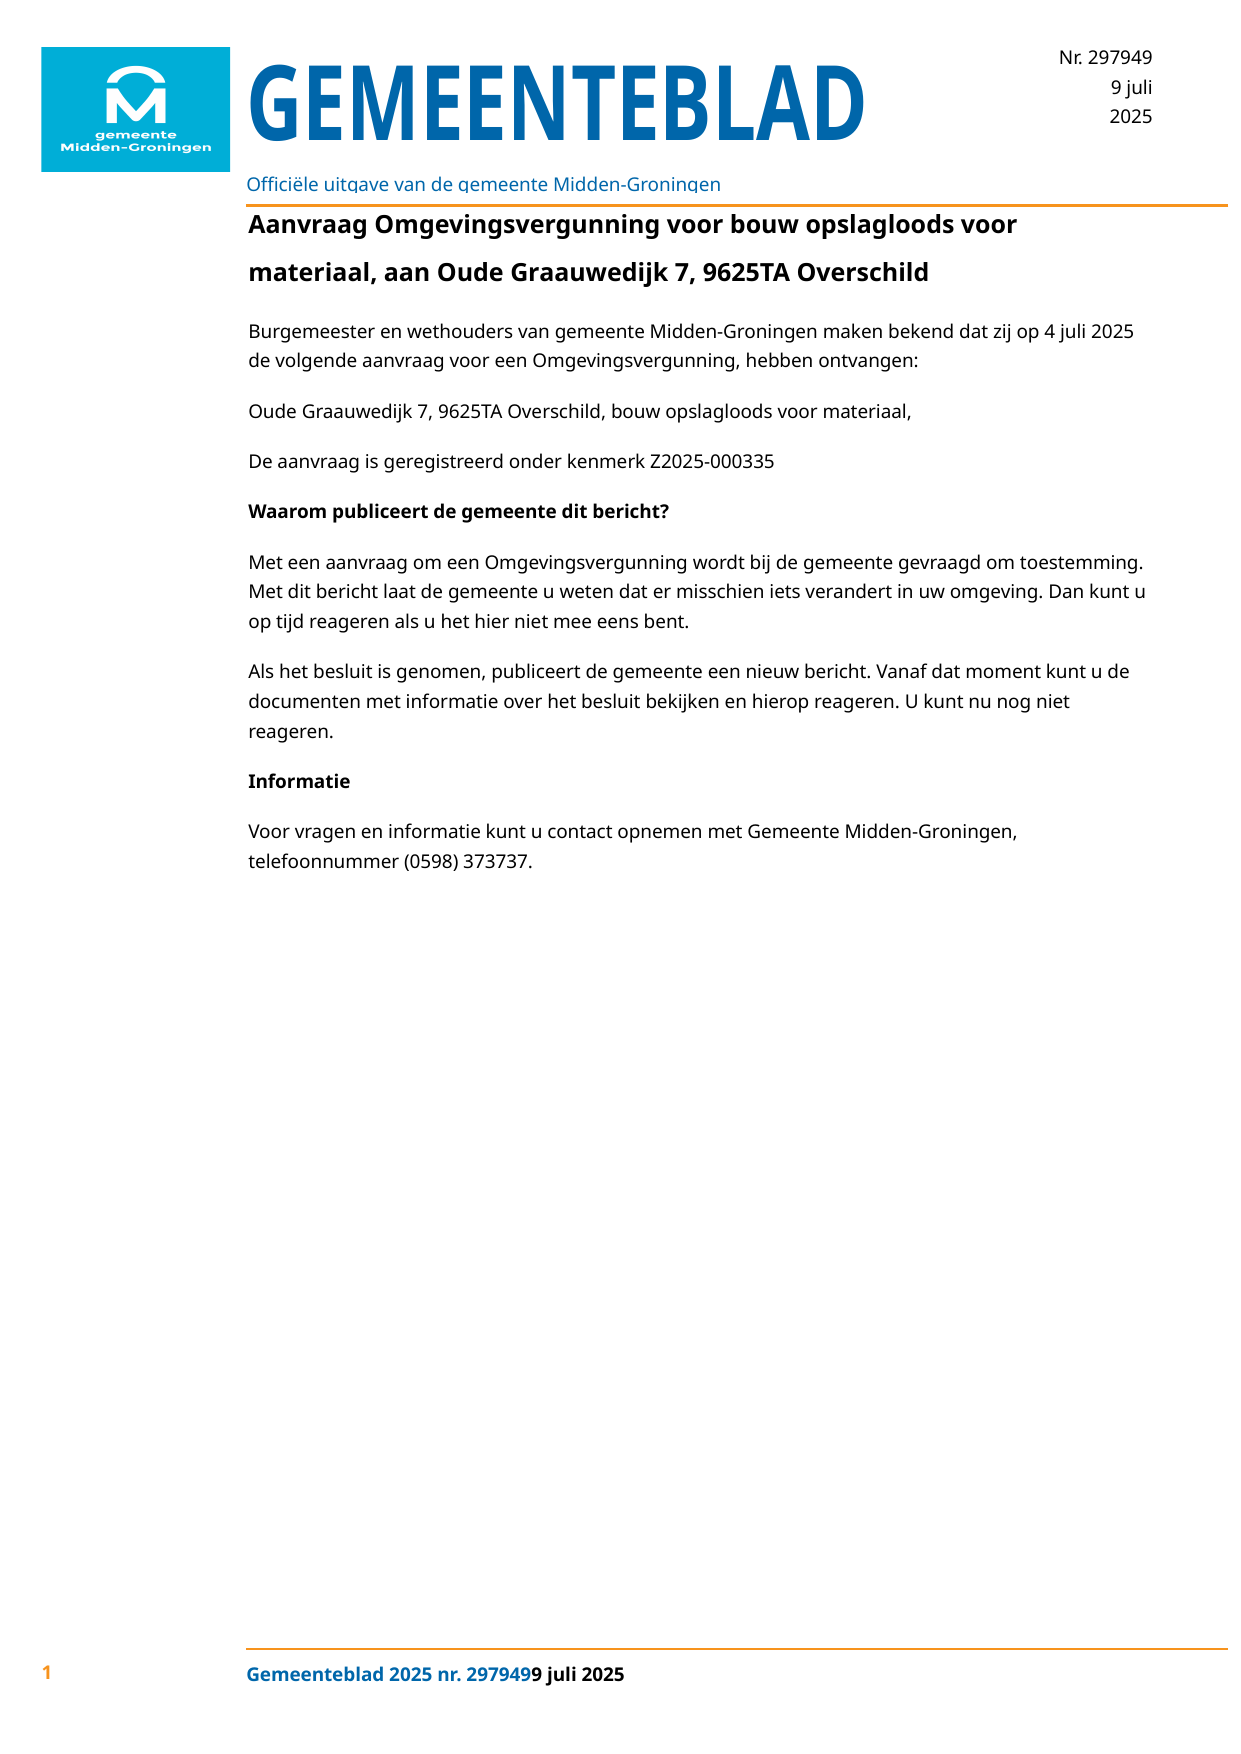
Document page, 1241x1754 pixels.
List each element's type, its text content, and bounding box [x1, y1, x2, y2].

picture [107, 89, 165, 122]
text Oude Graauwedijk 7, 9625TA Overschild, bouw opslagloods voor materiaal, [248, 398, 1152, 424]
text Burgemeester en wethouders van gemeente Midden-Groningen maken bekend dat zij op 4 juli 2025 de volgende aanvraag voor een Omgevingsvergunning, hebben ontvangen: [248, 318, 1152, 373]
text Aanvraag Omgevingsvergunning voor bouw opslagloods voor materiaal, aan Oude Graauwedijk 7, 9625TA Overschild [248, 207, 1152, 288]
text De aanvraag is geregistreerd onder kenmerk Z2025-000335 [248, 448, 1152, 474]
text Met een aanvraag om een Omgevingsvergunning wordt bij de gemeente gevraagd om toestemming. Met dit bericht laat de gemeente u weten dat er misschien iets verandert in uw omgeving. Dan kunt u op tijd reageren als u het hier niet mee eens bent. [248, 549, 1152, 634]
text Voor vragen en informatie kunt u contact opnemen met Gemeente Midden-Groningen, telefoonnummer (0598) 373737. [248, 819, 1152, 874]
text Waarom publiceert de gemeente dit bericht? [248, 499, 1152, 524]
text Informatie [248, 768, 1152, 794]
picture [108, 66, 164, 82]
text Als het besluit is genomen, publiceert de gemeente een nieuw bericht. Vanaf dat moment kunt u de documenten met informatie over het besluit bekijken en hierop reageren. U kunt nu nog niet reageren. [248, 659, 1152, 744]
picture [184, 146, 190, 153]
